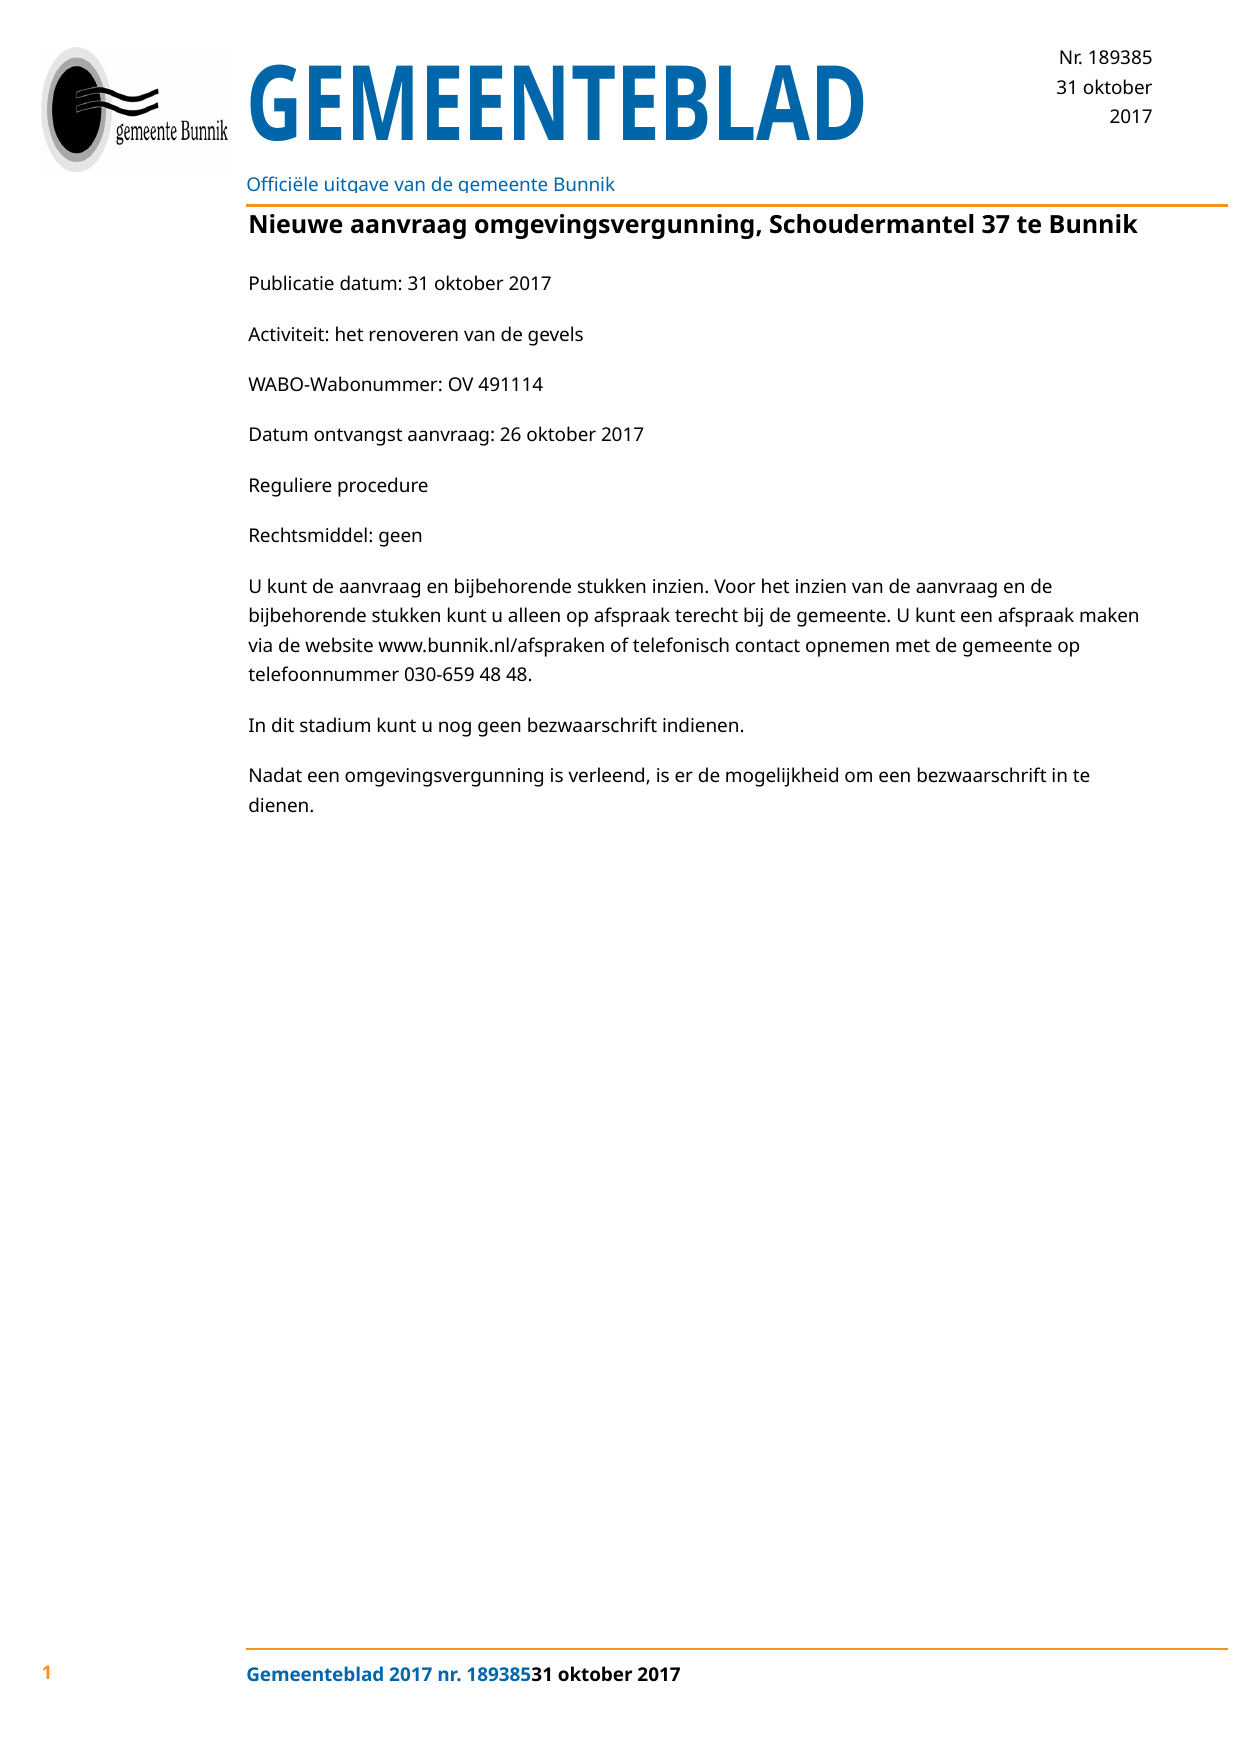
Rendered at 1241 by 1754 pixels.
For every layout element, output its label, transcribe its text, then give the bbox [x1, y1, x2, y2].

text WABO-Wabonummer: OV 491114 [248, 371, 1152, 397]
text Rechtsmiddel: geen [248, 522, 1152, 548]
text Nadat een omgevingsvergunning is verleend, is er de mogelijkheid om een bezwaarschrift in te dienen. [248, 762, 1152, 818]
text Reguliere procedure [248, 472, 1152, 498]
text U kunt de aanvraag en bijbehorende stukken inzien. Voor het inzien van de aanvraag en de bijbehorende stukken kunt u alleen op afspraak terecht bij de gemeente. U kunt een afspraak maken via de website www.bunnik.nl/afspraken of telefonisch contact opnemen met de gemeente op telefoonnummer 030-659 48 48. [248, 573, 1152, 687]
text In dit stadium kunt u nog geen bezwaarschrift indienen. [248, 712, 1152, 738]
text Nieuwe aanvraag omgevingsvergunning, Schoudermantel 37 te Bunnik [248, 207, 1152, 241]
picture [41, 47, 231, 172]
text Publicatie datum: 31 oktober 2017 [248, 270, 1152, 296]
text Datum ontvangst aanvraag: 26 oktober 2017 [248, 422, 1152, 447]
text Activiteit: het renoveren van de gevels [248, 321, 1152, 346]
